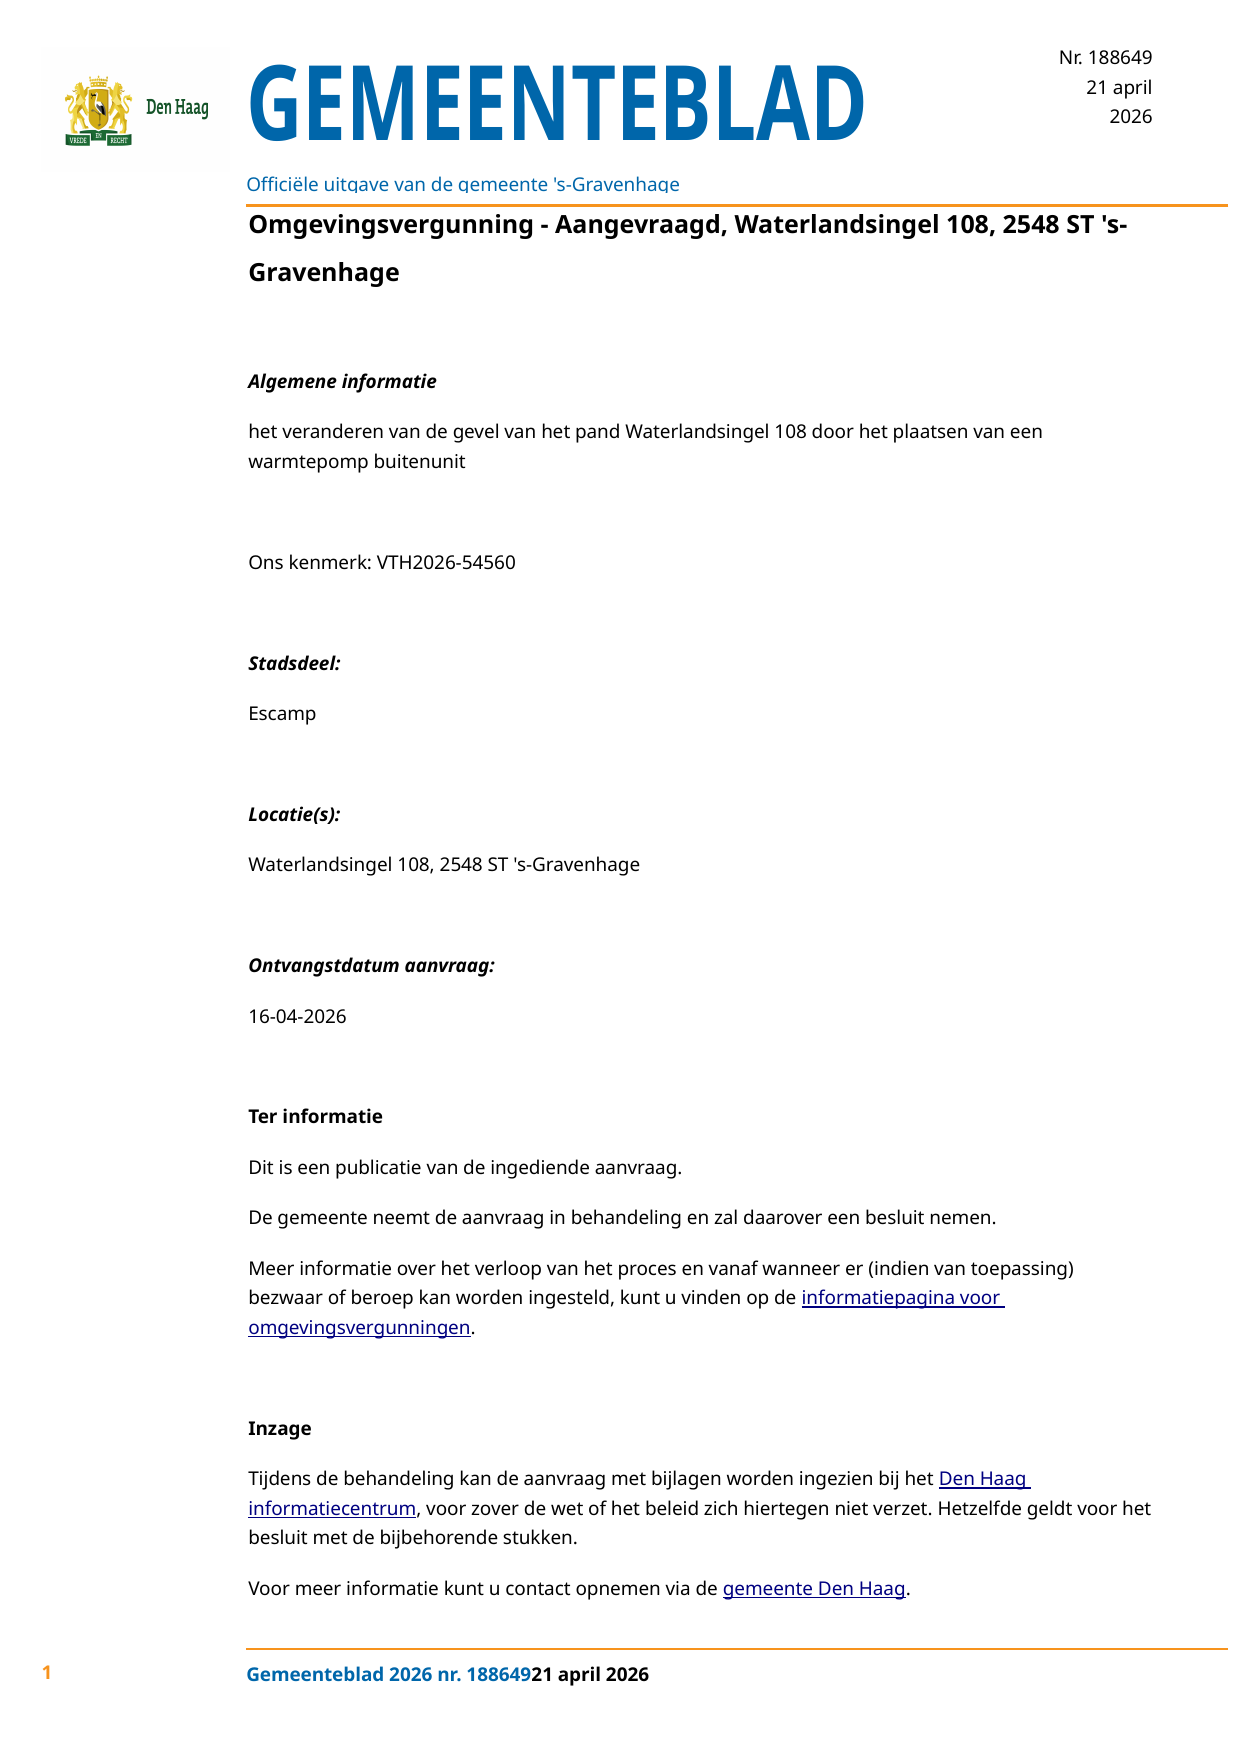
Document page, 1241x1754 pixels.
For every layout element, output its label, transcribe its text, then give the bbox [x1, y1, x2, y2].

text Ontvangstdatum aanvraag: [248, 952, 1152, 978]
text Escamp [248, 700, 1152, 726]
text De gemeente neemt de aanvraag in behandeling en zal daarover een besluit nemen. [248, 1204, 1152, 1230]
picture [41, 47, 231, 172]
text Voor meer informatie kunt u contact opnemen via de gemeente Den Haag. [248, 1575, 1152, 1601]
text het veranderen van de gevel van het pand Waterlandsingel 108 door het plaatsen van een warmtepomp buitenunit [248, 419, 1152, 474]
text Tijdens de behandeling kan de aanvraag met bijlagen worden ingezien bij het Den Haag informatiecentrum, voor zover de wet of het beleid zich hiertegen niet verzet. Hetzelfde geldt voor het besluit met de bijbehorende stukken. [248, 1465, 1152, 1550]
text Dit is een publicatie van de ingediende aanvraag. [248, 1154, 1152, 1180]
text 16-04-2026 [248, 1003, 1152, 1029]
text Ter informatie [248, 1104, 1152, 1129]
text Inzage [248, 1415, 1152, 1441]
text Algemene informatie [248, 368, 1152, 394]
text Ons kenmerk: VTH2026-54560 [248, 549, 1152, 575]
text Waterlandsingel 108, 2548 ST 's-Gravenhage [248, 852, 1152, 877]
text Meer informatie over het verloop van het proces en vanaf wanneer er (indien van toepassing) bezwaar of beroep kan worden ingesteld, kunt u vinden op de informatiepagina voor omgevingsvergunningen. [248, 1255, 1152, 1340]
text Stadsdeel: [248, 650, 1152, 676]
text Locatie(s): [248, 801, 1152, 827]
text Omgevingsvergunning - Aangevraagd, Waterlandsingel 108, 2548 ST 's-Gravenhage [248, 207, 1152, 288]
